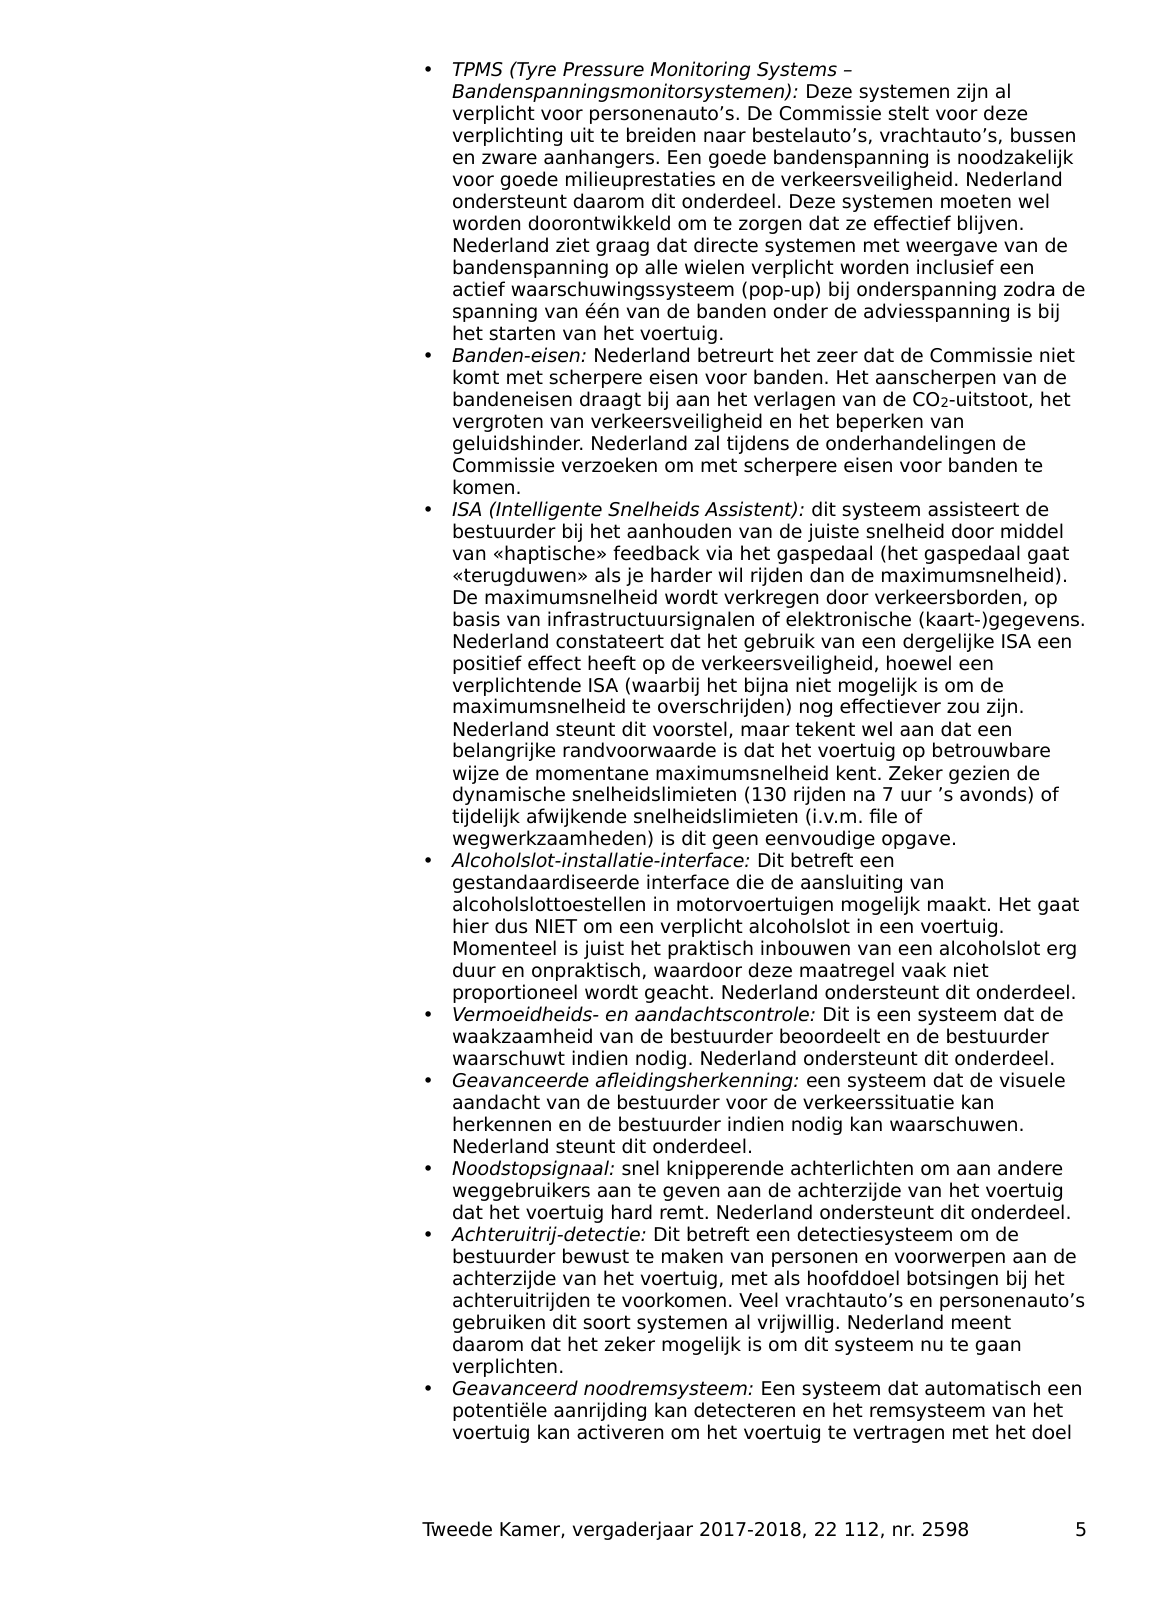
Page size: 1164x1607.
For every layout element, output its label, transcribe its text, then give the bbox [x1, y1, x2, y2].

text • ISA (Intelligente Snelheids Assistent): dit systeem assisteert de bestuurder bij het aanhouden van de juiste snelheid door middel van «haptische» feedback via het gaspedaal (het gaspedaal gaat «terugduwen» als je harder wil rijden dan de maximumsnelheid). De maximumsnelheid wordt verkregen door verkeersborden, op basis van infrastructuursignalen of elektronische (kaart-)gegevens. Nederland constateert dat het gebruik van een dergelijke ISA een positief effect heeft op de verkeersveiligheid, hoewel een verplichtende ISA (waarbij het bijna niet mogelijk is om de maximumsnelheid te overschrijden) nog effectiever zou zijn. Nederland steunt dit voorstel, maar tekent wel aan dat een belangrijke randvoorwaarde is dat het voertuig op betrouwbare wijze de momentane maximumsnelheid kent. Zeker gezien de dynamische snelheidslimieten (130 rijden na 7 uur ’s avonds) of tijdelijk afwijkende snelheidslimieten (i.v.m. file of wegwerkzaamheden) is dit geen eenvoudige opgave. [422, 499, 1087, 850]
text • Banden-eisen: Nederland betreurt het zeer dat de Commissie niet komt met scherpere eisen voor banden. Het aanscherpen van de bandeneisen draagt bij aan het verlagen van de CO2-uitstoot, het vergroten van verkeersveiligheid en het beperken van geluidshinder. Nederland zal tijdens de onderhandelingen de Commissie verzoeken om met scherpere eisen voor banden te komen. [422, 345, 1087, 499]
text • Achteruitrij-detectie: Dit betreft een detectiesysteem om de bestuurder bewust te maken van personen en voorwerpen aan de achterzijde van het voertuig, met als hoofddoel botsingen bij het achteruitrijden te voorkomen. Veel vrachtauto’s en personenauto’s gebruiken dit soort systemen al vrijwillig. Nederland meent daarom dat het zeker mogelijk is om dit systeem nu te gaan verplichten. [422, 1224, 1087, 1378]
text • TPMS (Tyre Pressure Monitoring Systems – Bandenspanningsmonitorsystemen): Deze systemen zijn al verplicht voor personenauto’s. De Commissie stelt voor deze verplichting uit te breiden naar bestelauto’s, vrachtauto’s, bussen en zware aanhangers. Een goede bandenspanning is noodzakelijk voor goede milieuprestaties en de verkeersveiligheid. Nederland ondersteunt daarom dit onderdeel. Deze systemen moeten wel worden doorontwikkeld om te zorgen dat ze effectief blijven. Nederland ziet graag dat directe systemen met weergave van de bandenspanning op alle wielen verplicht worden inclusief een actief waarschuwingssysteem (pop-up) bij onderspanning zodra de spanning van één van de banden onder de adviesspanning is bij het starten van het voertuig. [422, 59, 1087, 345]
text • Vermoeidheids- en aandachtscontrole: Dit is een systeem dat de waakzaamheid van de bestuurder beoordeelt en de bestuurder waarschuwt indien nodig. Nederland ondersteunt dit onderdeel. [422, 1004, 1087, 1070]
text • Alcoholslot-installatie-interface: Dit betreft een gestandaardiseerde interface die de aansluiting van alcoholslottoestellen in motorvoertuigen mogelijk maakt. Het gaat hier dus NIET om een verplicht alcoholslot in een voertuig. Momenteel is juist het praktisch inbouwen van een alcoholslot erg duur en onpraktisch, waardoor deze maatregel vaak niet proportioneel wordt geacht. Nederland ondersteunt dit onderdeel. [422, 850, 1087, 1004]
text • Noodstopsignaal: snel knipperende achterlichten om aan andere weggebruikers aan te geven aan de achterzijde van het voertuig dat het voertuig hard remt. Nederland ondersteunt dit onderdeel. [422, 1158, 1087, 1224]
text • Geavanceerd noodremsysteem: Een systeem dat automatisch een potentiële aanrijding kan detecteren en het remsysteem van het voertuig kan activeren om het voertuig te vertragen met het doel [422, 1378, 1087, 1444]
text • Geavanceerde afleidingsherkenning: een systeem dat de visuele aandacht van de bestuurder voor de verkeerssituatie kan herkennen en de bestuurder indien nodig kan waarschuwen. Nederland steunt dit onderdeel. [422, 1070, 1087, 1158]
